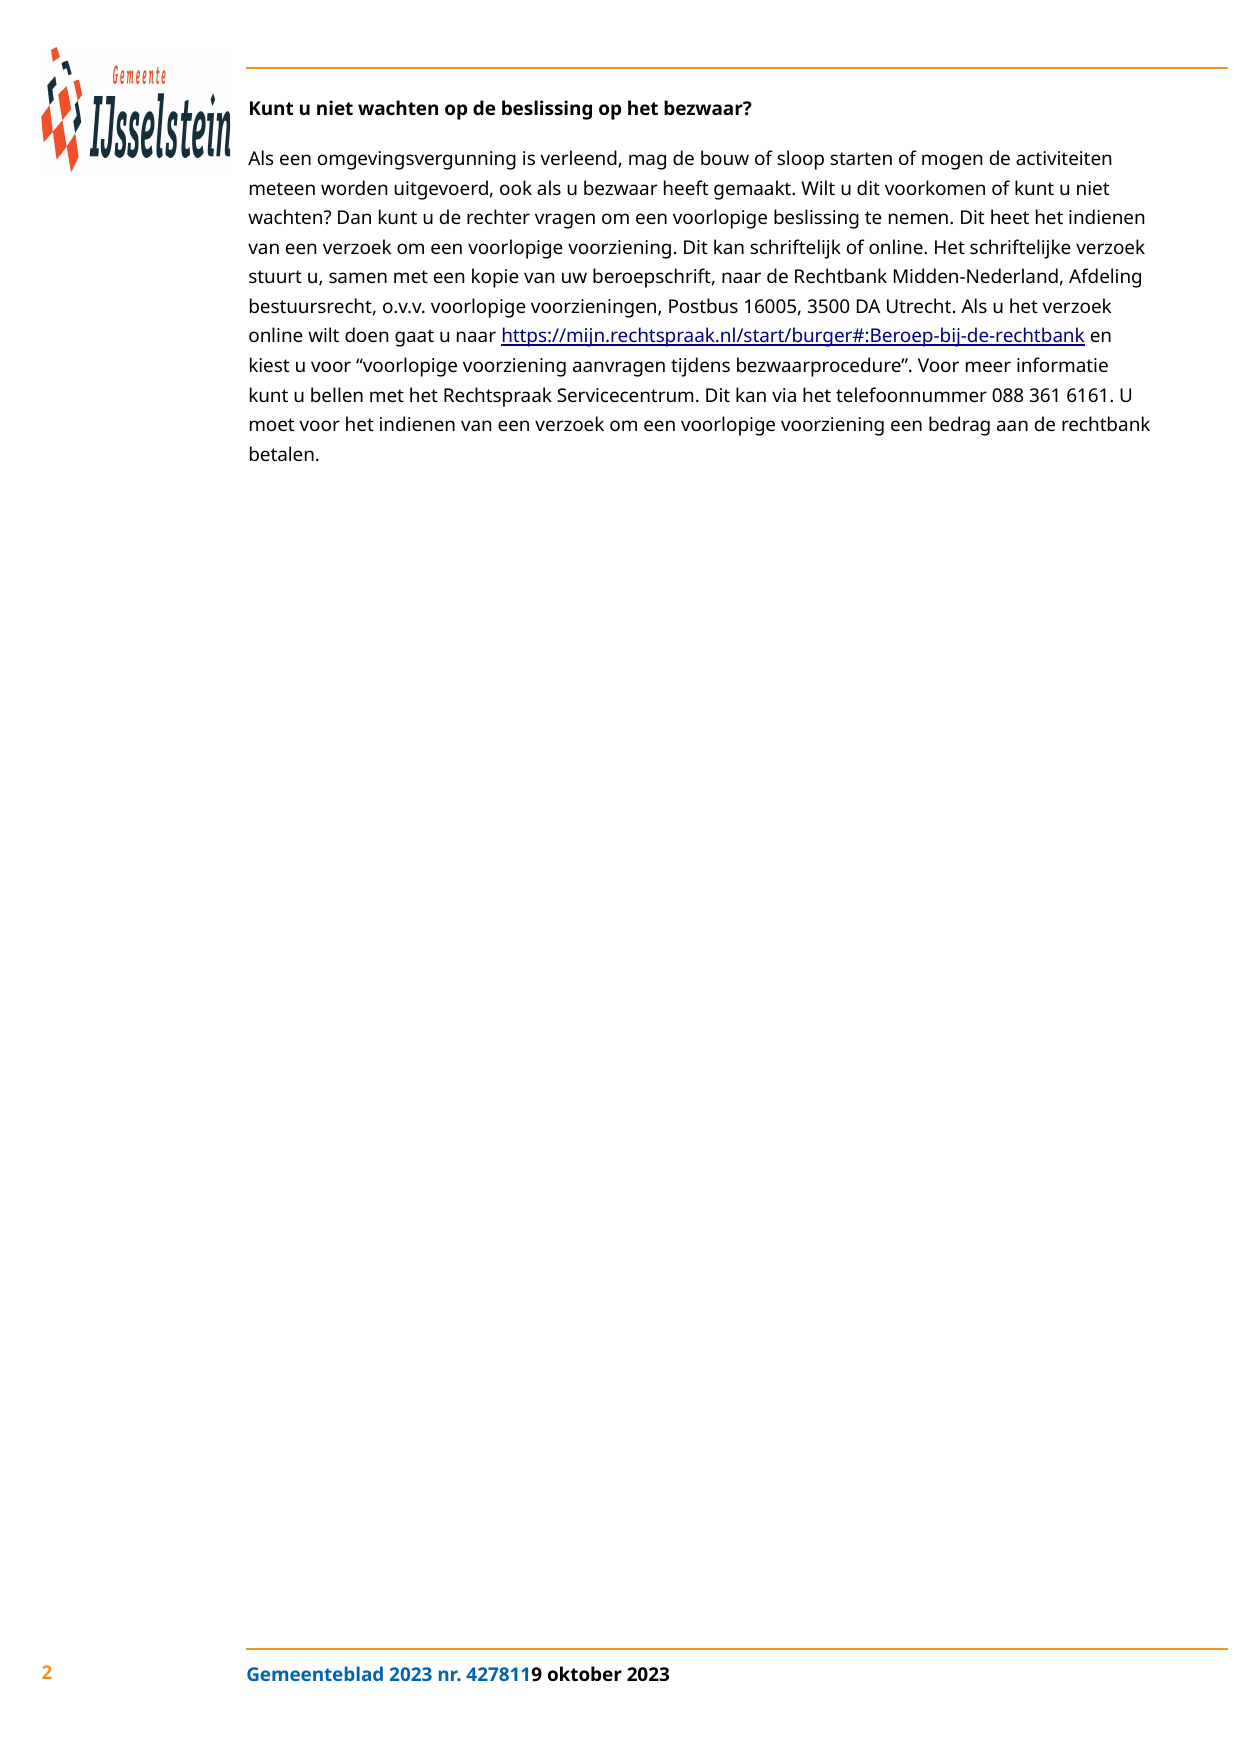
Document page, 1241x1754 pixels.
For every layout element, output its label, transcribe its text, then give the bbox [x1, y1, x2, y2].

text Als een omgevingsvergunning is verleend, mag de bouw of sloop starten of mogen de activiteiten meteen worden uitgevoerd, ook als u bezwaar heeft gemaakt. Wilt u dit voorkomen of kunt u niet wachten? Dan kunt u de rechter vragen om een voorlopige beslissing te nemen. Dit heet het indienen van een verzoek om een voorlopige voorziening. Dit kan schriftelijk of online. Het schriftelijke verzoek stuurt u, samen met een kopie van uw beroepschrift, naar de Rechtbank Midden-Nederland, Afdeling bestuursrecht, o.v.v. voorlopige voorzieningen, Postbus 16005, 3500 DA Utrecht. Als u het verzoek online wilt doen gaat u naar https://mijn.rechtspraak.nl/start/burger#:Beroep-bij-de-rechtbank en kiest u voor “voorlopige voorziening aanvragen tijdens bezwaarprocedure”. Voor meer informatie kunt u bellen met het Rechtspraak Servicecentrum. Dit kan via het telefoonnummer 088 361 6161. U moet voor het indienen van een verzoek om een voorlopige voorziening een bedrag aan de rechtbank betalen. [248, 145, 1152, 467]
text Kunt u niet wachten op de beslissing op het bezwaar? [248, 95, 1152, 121]
picture [41, 47, 231, 172]
